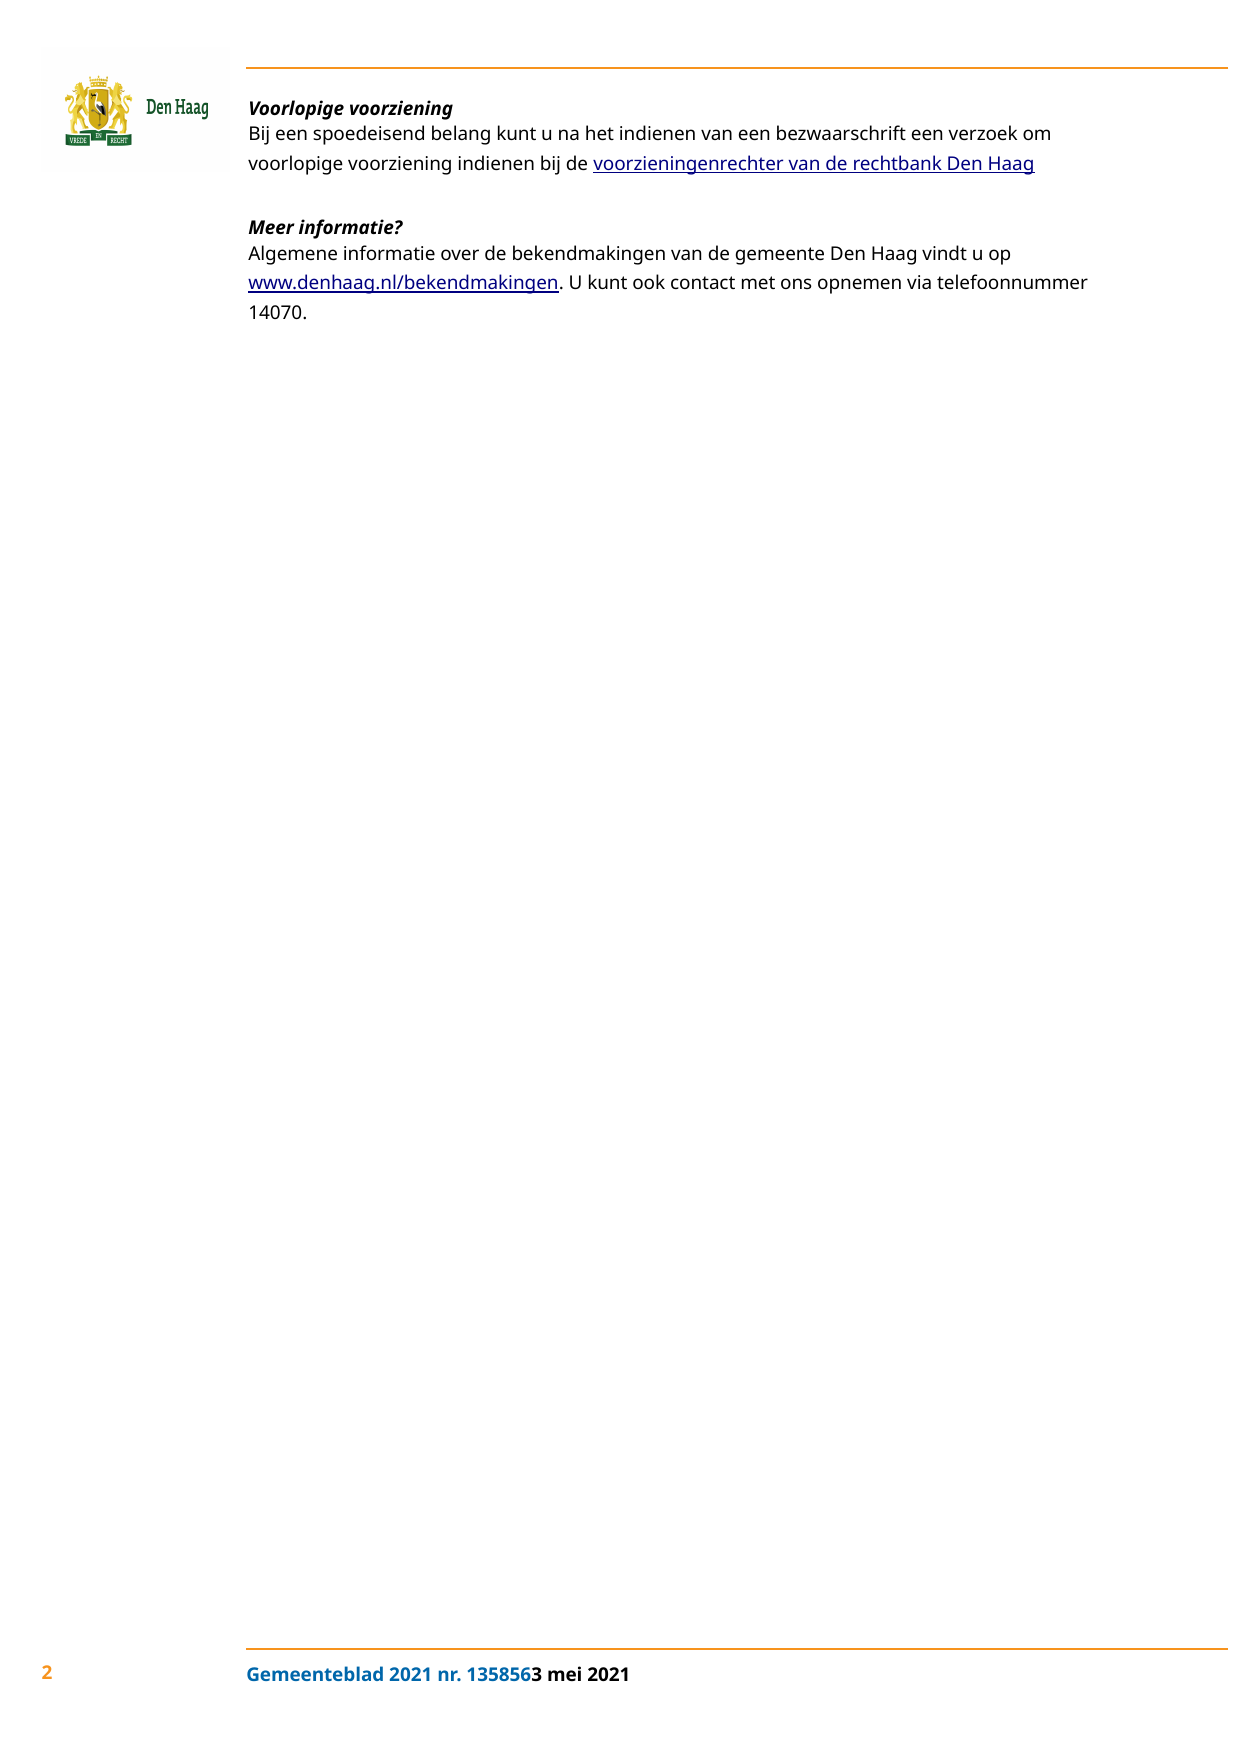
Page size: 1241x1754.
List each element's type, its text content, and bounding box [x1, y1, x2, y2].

text Voorlopige voorziening [248, 95, 1152, 121]
text Bij een spoedeisend belang kunt u na het indienen van een bezwaarschrift een verzoek om voorlopige voorziening indienen bij de voorzieningenrechter van de rechtbank Den Haag [248, 121, 1152, 176]
text Meer informatie? [248, 214, 1152, 240]
picture [41, 47, 231, 172]
text Algemene informatie over de bekendmakingen van de gemeente Den Haag vindt u op www.denhaag.nl/bekendmakingen. U kunt ook contact met ons opnemen via telefoonnummer 14070. [248, 240, 1152, 325]
